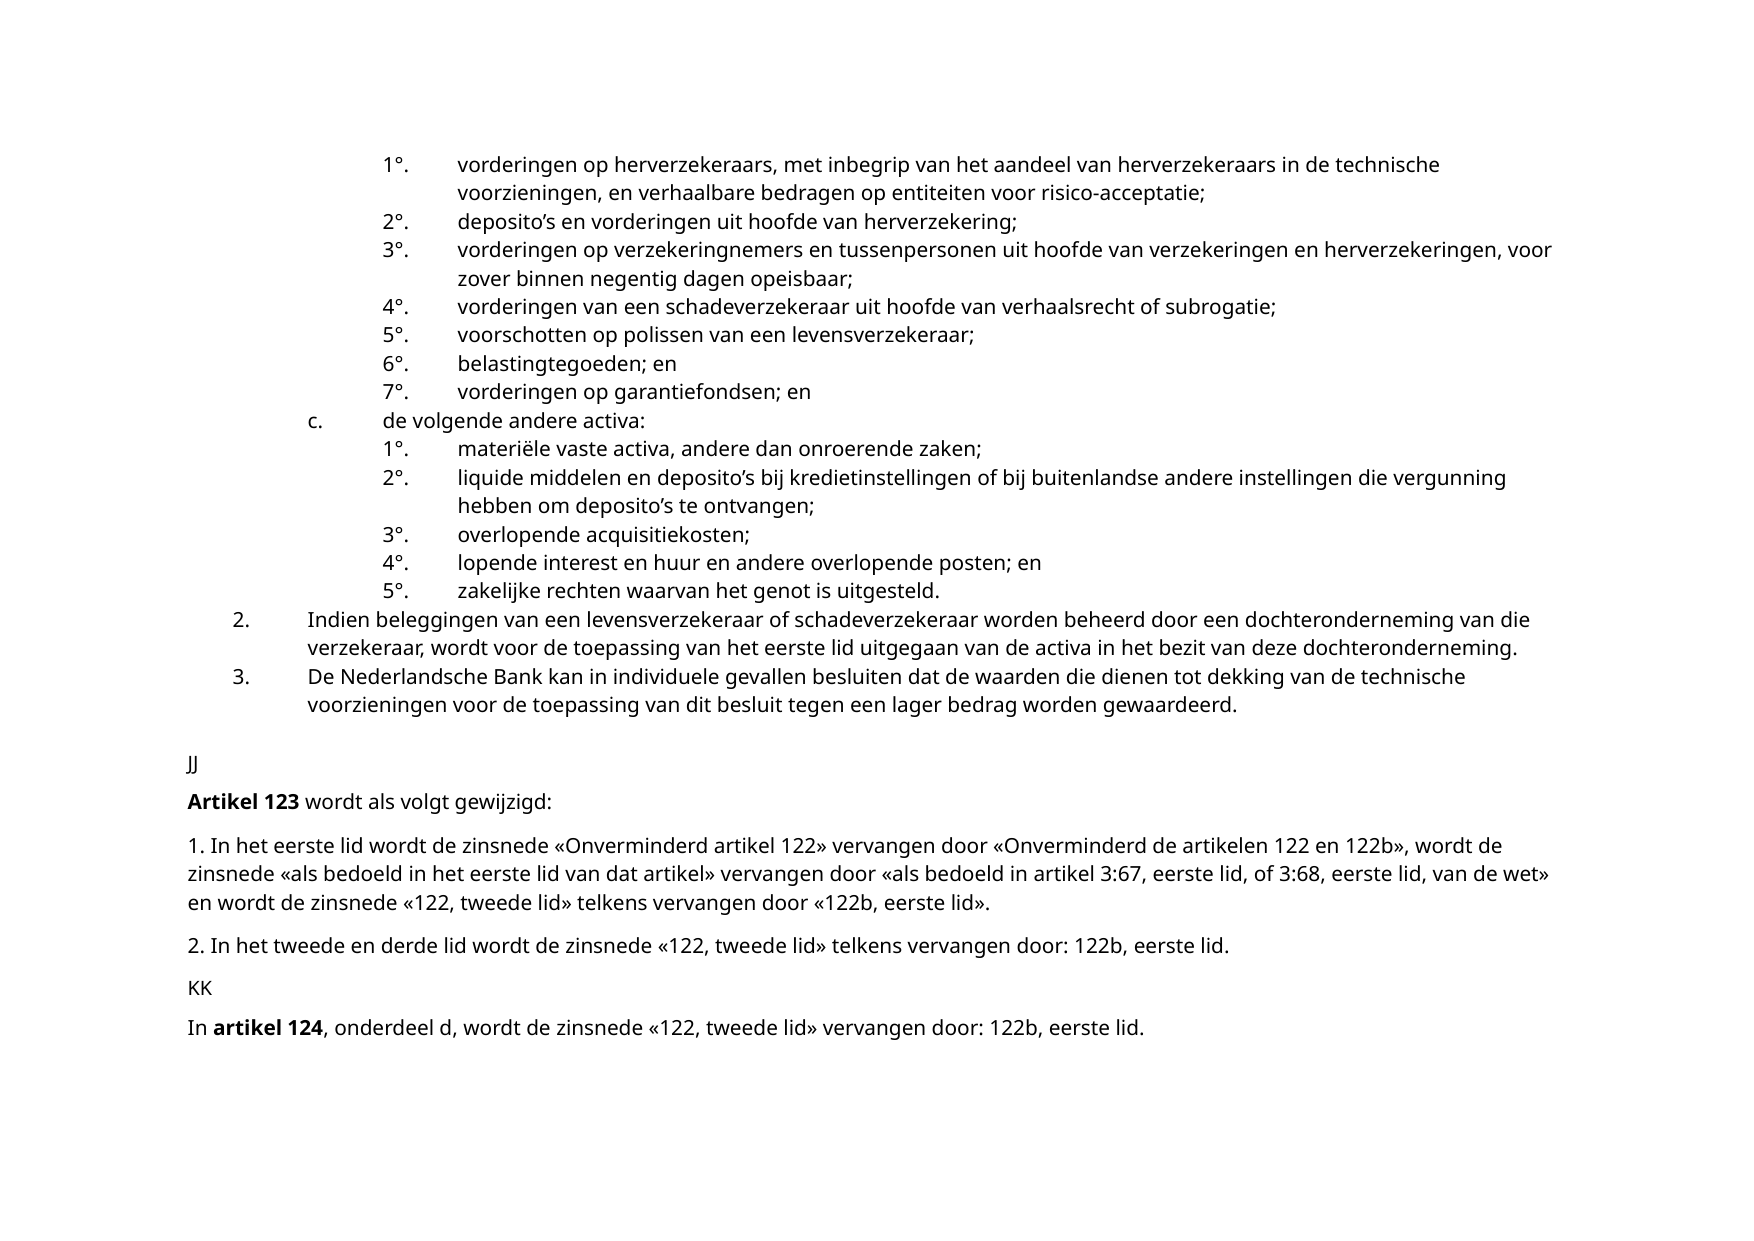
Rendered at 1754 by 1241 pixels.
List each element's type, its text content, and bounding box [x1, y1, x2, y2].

list overlopende acquisitiekosten; [382, 520, 1566, 548]
list liquide middelen en deposito’s bij kredietinstellingen of bij buitenlandse andere instellingen die vergunning hebben om deposito’s te ontvangen; [382, 463, 1566, 520]
text 1. In het eerste lid wordt de zinsnede «Onverminderd artikel 122» vervangen door «Onverminderd de artikelen 122 en 122b», wordt de zinsnede «als bedoeld in het eerste lid van dat artikel» vervangen door «als bedoeld in artikel 3:67, eerste lid, of 3:68, eerste lid, van de wet» en wordt de zinsnede «122, tweede lid» telkens vervangen door «122b, eerste lid». [187, 831, 1566, 916]
list belastingtegoeden; en [382, 349, 1566, 377]
list zakelijke rechten waarvan het genot is uitgesteld. [382, 577, 1566, 605]
list de volgende andere activa: [307, 406, 1566, 434]
list deposito’s en vorderingen uit hoofde van herverzekering; [382, 207, 1566, 235]
text 2. In het tweede en derde lid wordt de zinsnede «122, tweede lid» telkens vervangen door: 122b, eerste lid. [187, 931, 1566, 960]
list vorderingen op garantiefondsen; en [382, 377, 1566, 406]
list vorderingen op verzekeringnemers en tussenpersonen uit hoofde van verzekeringen en herverzekeringen, voor zover binnen negentig dagen opeisbaar; [382, 235, 1566, 292]
text Artikel 123 wordt als volgt gewijzigd: [187, 787, 1566, 816]
text JJ [187, 749, 1566, 776]
list De Nederlandsche Bank kan in individuele gevallen besluiten dat de waarden die dienen tot dekking van de technische voorzieningen voor de toepassing van dit besluit tegen een lager bedrag worden gewaardeerd. [232, 662, 1566, 719]
list Indien beleggingen van een levensverzekeraar of schadeverzekeraar worden beheerd door een dochteronderneming van die verzekeraar, wordt voor de toepassing van het eerste lid uitgegaan van de activa in het bezit van deze dochteronderneming. [232, 605, 1566, 662]
text KK [187, 975, 1566, 1002]
text In artikel 124, onderdeel d, wordt de zinsnede «122, tweede lid» vervangen door: 122b, eerste lid. [187, 1013, 1566, 1042]
list vorderingen op herverzekeraars, met inbegrip van het aandeel van herverzekeraars in de technische voorzieningen, en verhaalbare bedragen op entiteiten voor risico-acceptatie; [382, 150, 1566, 207]
list lopende interest en huur en andere overlopende posten; en [382, 548, 1566, 577]
list materiële vaste activa, andere dan onroerende zaken; [382, 434, 1566, 463]
list vorderingen van een schadeverzekeraar uit hoofde van verhaalsrecht of subrogatie; [382, 292, 1566, 321]
list voorschotten op polissen van een levensverzekeraar; [382, 321, 1566, 349]
